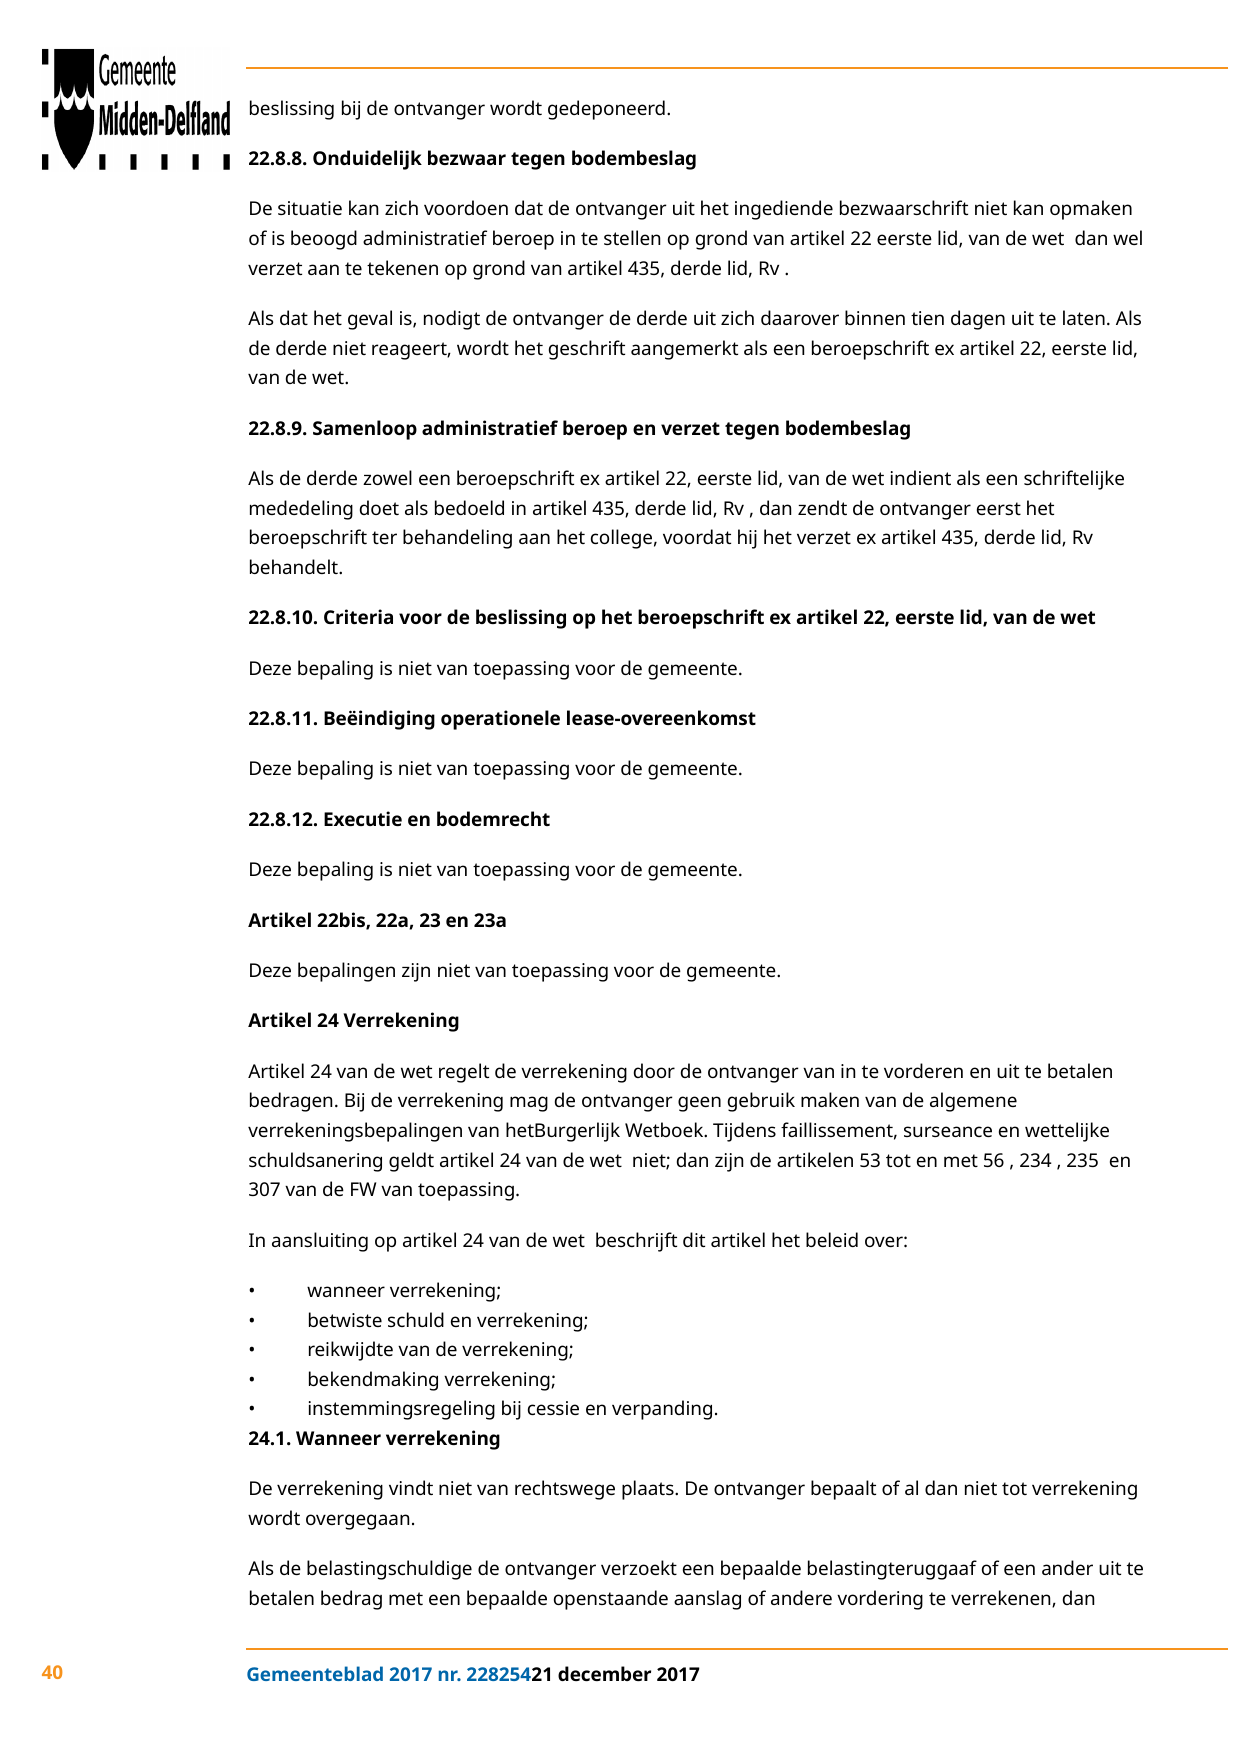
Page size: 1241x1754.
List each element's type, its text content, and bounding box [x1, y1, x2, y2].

text Artikel 24 Verrekening [248, 1008, 1152, 1033]
list bekendmaking verrekening; [248, 1366, 1152, 1392]
text 22.8.9. Samenloop administratief beroep en verzet tegen bodembeslag [248, 415, 1152, 441]
picture [41, 47, 231, 172]
text Als de derde zowel een beroepschrift ex artikel 22, eerste lid, van de wet indient als een schriftelijke mededeling doet als bedoeld in artikel 435, derde lid, Rv , dan zendt de ontvanger eerst het beroepschrift ter behandeling aan het college, voordat hij het verzet ex artikel 435, derde lid, Rv behandelt. [248, 465, 1152, 580]
list reikwijdte van de verrekening; [248, 1336, 1152, 1362]
text Als de belastingschuldige de ontvanger verzoekt een bepaalde belastingteruggaaf of een ander uit te betalen bedrag met een bepaalde openstaande aanslag of andere vordering te verrekenen, dan [248, 1556, 1152, 1611]
text Als dat het geval is, nodigt de ontvanger de derde uit zich daarover binnen tien dagen uit te laten. Als de derde niet reageert, wordt het geschrift aangemerkt als een beroepschrift ex artikel 22, eerste lid, van de wet. [248, 305, 1152, 390]
list wanneer verrekening; [248, 1277, 1152, 1303]
text Deze bepaling is niet van toepassing voor de gemeente. [248, 655, 1152, 681]
text beslissing bij de ontvanger wordt gedeponeerd. [248, 95, 1152, 121]
text Artikel 24 van de wet regelt de verrekening door de ontvanger van in te vorderen en uit te betalen bedragen. Bij de verrekening mag de ontvanger geen gebruik maken van de algemene verrekeningsbepalingen van hetBurgerlijk Wetboek. Tijdens faillissement, surseance en wettelijke schuldsanering geldt artikel 24 van de wet niet; dan zijn de artikelen 53 tot en met 56 , 234 , 235 en 307 van de FW van toepassing. [248, 1058, 1152, 1202]
text 22.8.8. Onduidelijk bezwaar tegen bodembeslag [248, 145, 1152, 171]
text 22.8.11. Beëindiging operationele lease-overeenkomst [248, 705, 1152, 731]
text Artikel 22bis, 22a, 23 en 23a [248, 907, 1152, 933]
text Deze bepaling is niet van toepassing voor de gemeente. [248, 756, 1152, 781]
text Deze bepalingen zijn niet van toepassing voor de gemeente. [248, 957, 1152, 983]
text 24.1. Wanneer verrekening [248, 1425, 1152, 1451]
text 22.8.12. Executie en bodemrecht [248, 806, 1152, 832]
text De situatie kan zich voordoen dat de ontvanger uit het ingediende bezwaarschrift niet kan opmaken of is beoogd administratief beroep in te stellen op grond van artikel 22 eerste lid, van de wet dan wel verzet aan te tekenen op grond van artikel 435, derde lid, Rv . [248, 196, 1152, 281]
text 22.8.10. Criteria voor de beslissing op het beroepschrift ex artikel 22, eerste lid, van de wet [248, 604, 1152, 630]
text In aansluiting op artikel 24 van de wet beschrijft dit artikel het beleid over: [248, 1227, 1152, 1253]
text De verrekening vindt niet van rechtswege plaats. De ontvanger bepaalt of al dan niet tot verrekening wordt overgegaan. [248, 1476, 1152, 1531]
text Deze bepaling is niet van toepassing voor de gemeente. [248, 856, 1152, 882]
list instemmingsregeling bij cessie en verpanding. [248, 1396, 1152, 1421]
list betwiste schuld en verrekening; [248, 1307, 1152, 1333]
